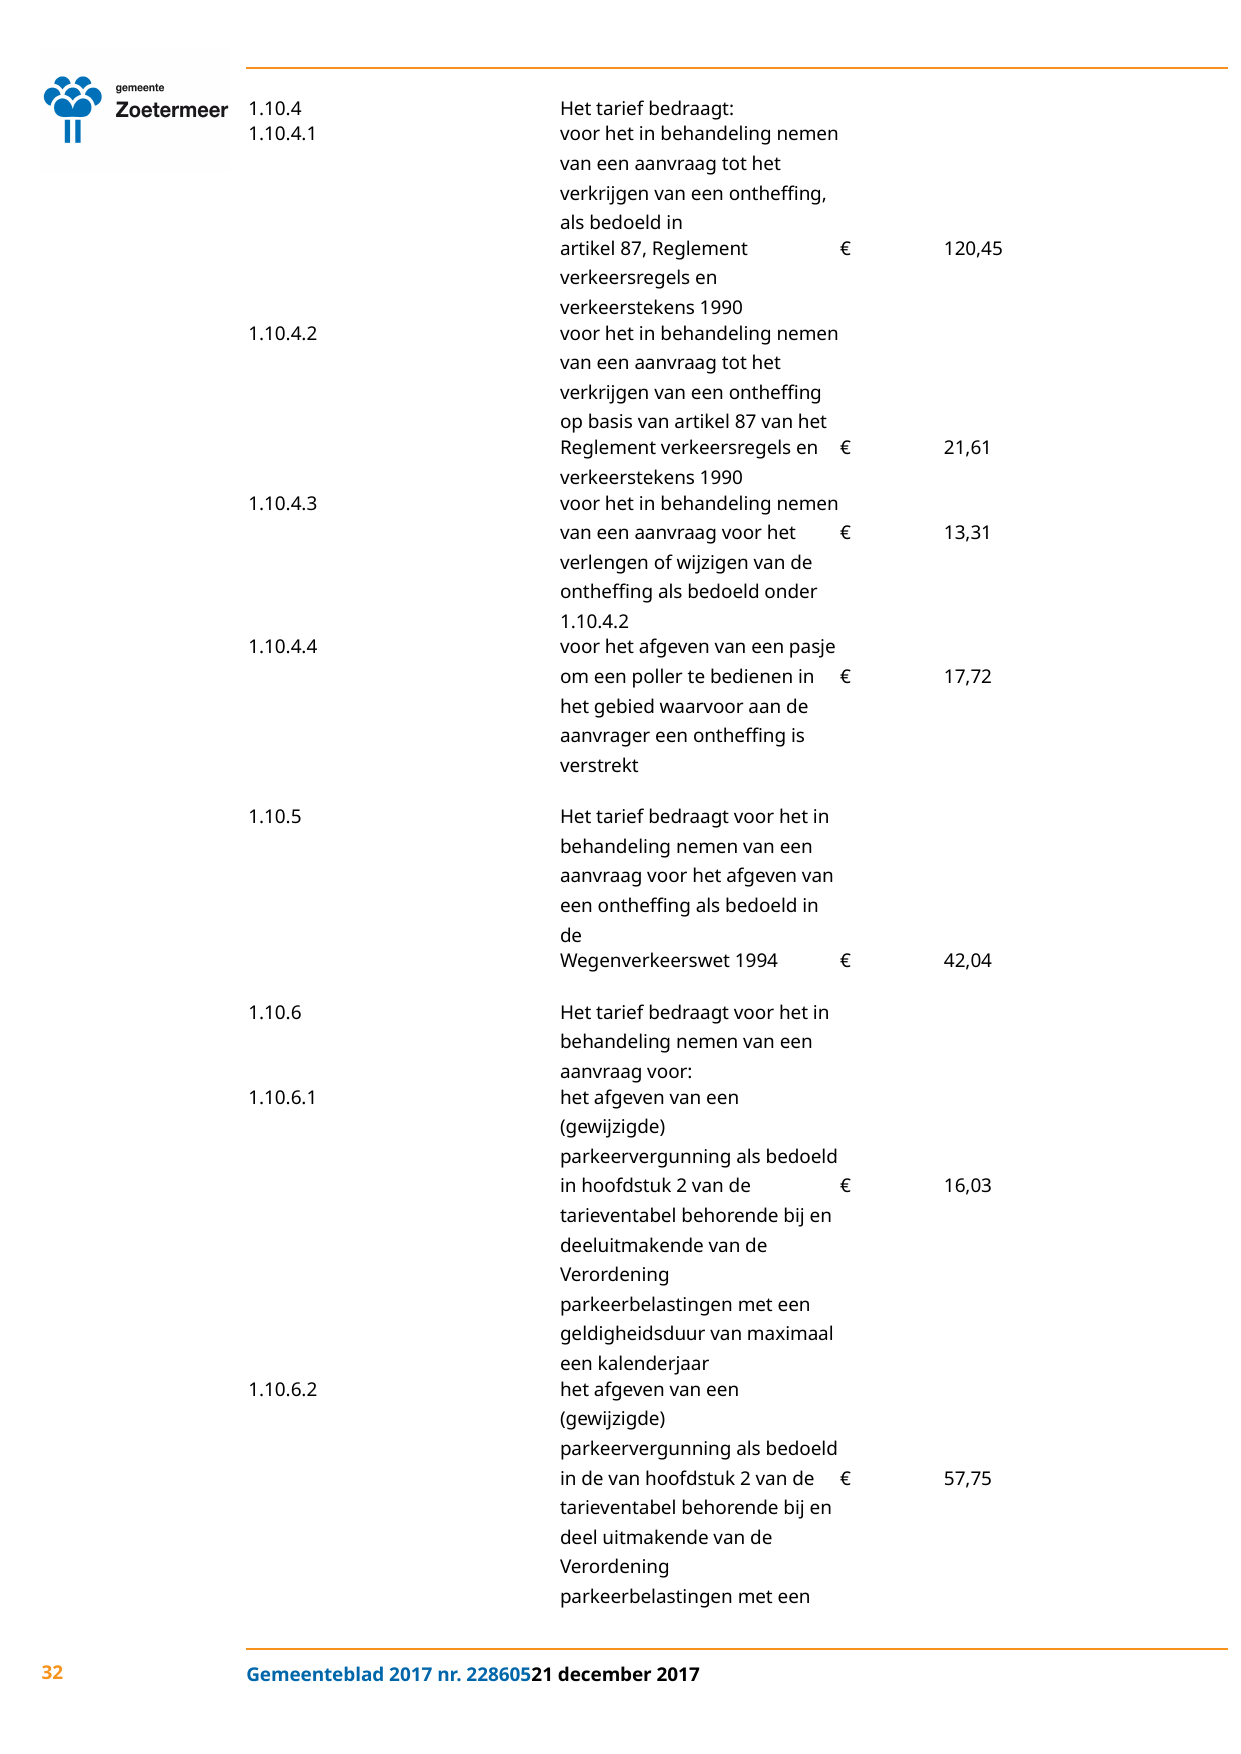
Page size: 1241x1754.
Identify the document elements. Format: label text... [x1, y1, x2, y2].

table_cell 57,75 [944, 1376, 1048, 1609]
table_cell Het tarief bedraagt voor het in behandeling nemen van een aanvraag voor: [560, 999, 840, 1084]
table_cell € [840, 1376, 944, 1609]
table_cell 17,72 [944, 634, 1048, 778]
table_cell 1.10.6 [248, 999, 560, 1084]
table_cell 13,31 [944, 490, 1048, 634]
table_cell [944, 999, 1048, 1084]
table_cell [840, 121, 944, 235]
table_cell voor het in behandeling nemen van een aanvraag tot het verkrijgen van een ontheffing, als bedoeld in [560, 121, 840, 235]
table_cell [840, 778, 944, 803]
table_cell [560, 973, 840, 999]
table_cell [840, 999, 944, 1084]
table_cell 1.10.6.1 [248, 1084, 560, 1376]
table_cell 1.10.5 [248, 804, 560, 948]
table_cell 1.10.4.1 [248, 121, 560, 235]
table_cell 42,04 [944, 948, 1048, 973]
table_cell Het tarief bedraagt voor het in behandeling nemen van een aanvraag voor het afgeven van een ontheffing als bedoeld in de [560, 804, 840, 948]
table_cell [944, 778, 1048, 803]
table_cell het afgeven van een (gewijzigde) parkeervergunning als bedoeld in hoofdstuk 2 van de tarieventabel behorende bij en deeluitmakende van de Verordening parkeerbelastingen met een geldigheidsduur van maximaal een kalenderjaar [560, 1084, 840, 1376]
table_cell € [840, 1084, 944, 1376]
table_cell € [840, 490, 944, 634]
table_cell [248, 948, 560, 973]
table_cell € [840, 235, 944, 320]
table_cell voor het in behandeling nemen van een aanvraag tot het verkrijgen van een ontheffing op basis van artikel 87 van het [560, 320, 840, 434]
table_cell € [840, 634, 944, 778]
table_cell 1.10.6.2 [248, 1376, 560, 1609]
table_cell [560, 778, 840, 803]
table_cell Het tarief bedraagt: [560, 95, 840, 121]
table_cell Wegenverkeerswet 1994 [560, 948, 840, 973]
table_cell Reglement verkeersregels en verkeerstekens 1990 [560, 434, 840, 490]
table_cell 21,61 [944, 434, 1048, 490]
table_cell 16,03 [944, 1084, 1048, 1376]
table_cell [840, 973, 944, 999]
table_cell 120,45 [944, 235, 1048, 320]
table_cell [248, 778, 560, 803]
table_cell [944, 121, 1048, 235]
table_cell [840, 804, 944, 948]
table_cell voor het afgeven van een pasje om een poller te bedienen in het gebied waarvoor aan de aanvrager een ontheffing is verstrekt [560, 634, 840, 778]
table_cell [944, 973, 1048, 999]
table_cell [944, 320, 1048, 434]
table_cell artikel 87, Reglement verkeersregels en verkeerstekens 1990 [560, 235, 840, 320]
table_cell 1.10.4 [248, 95, 560, 121]
table_cell het afgeven van een (gewijzigde) parkeervergunning als bedoeld in de van hoofdstuk 2 van de tarieventabel behorende bij en deel uitmakende van de Verordening parkeerbelastingen met een [560, 1376, 840, 1609]
table_cell € [840, 948, 944, 973]
table_cell 1.10.4.3 [248, 490, 560, 634]
table_cell 1.10.4.2 [248, 320, 560, 434]
table_cell voor het in behandeling nemen van een aanvraag voor het verlengen of wijzigen van de ontheffing als bedoeld onder 1.10.4.2 [560, 490, 840, 634]
table_cell [248, 235, 560, 320]
table_cell [840, 320, 944, 434]
table_cell € [840, 434, 944, 490]
table_cell [248, 973, 560, 999]
table_cell [944, 804, 1048, 948]
table_cell 1.10.4.4 [248, 634, 560, 778]
table_cell [840, 95, 944, 121]
picture [41, 47, 231, 172]
table_cell [944, 95, 1048, 121]
table_cell [248, 434, 560, 490]
